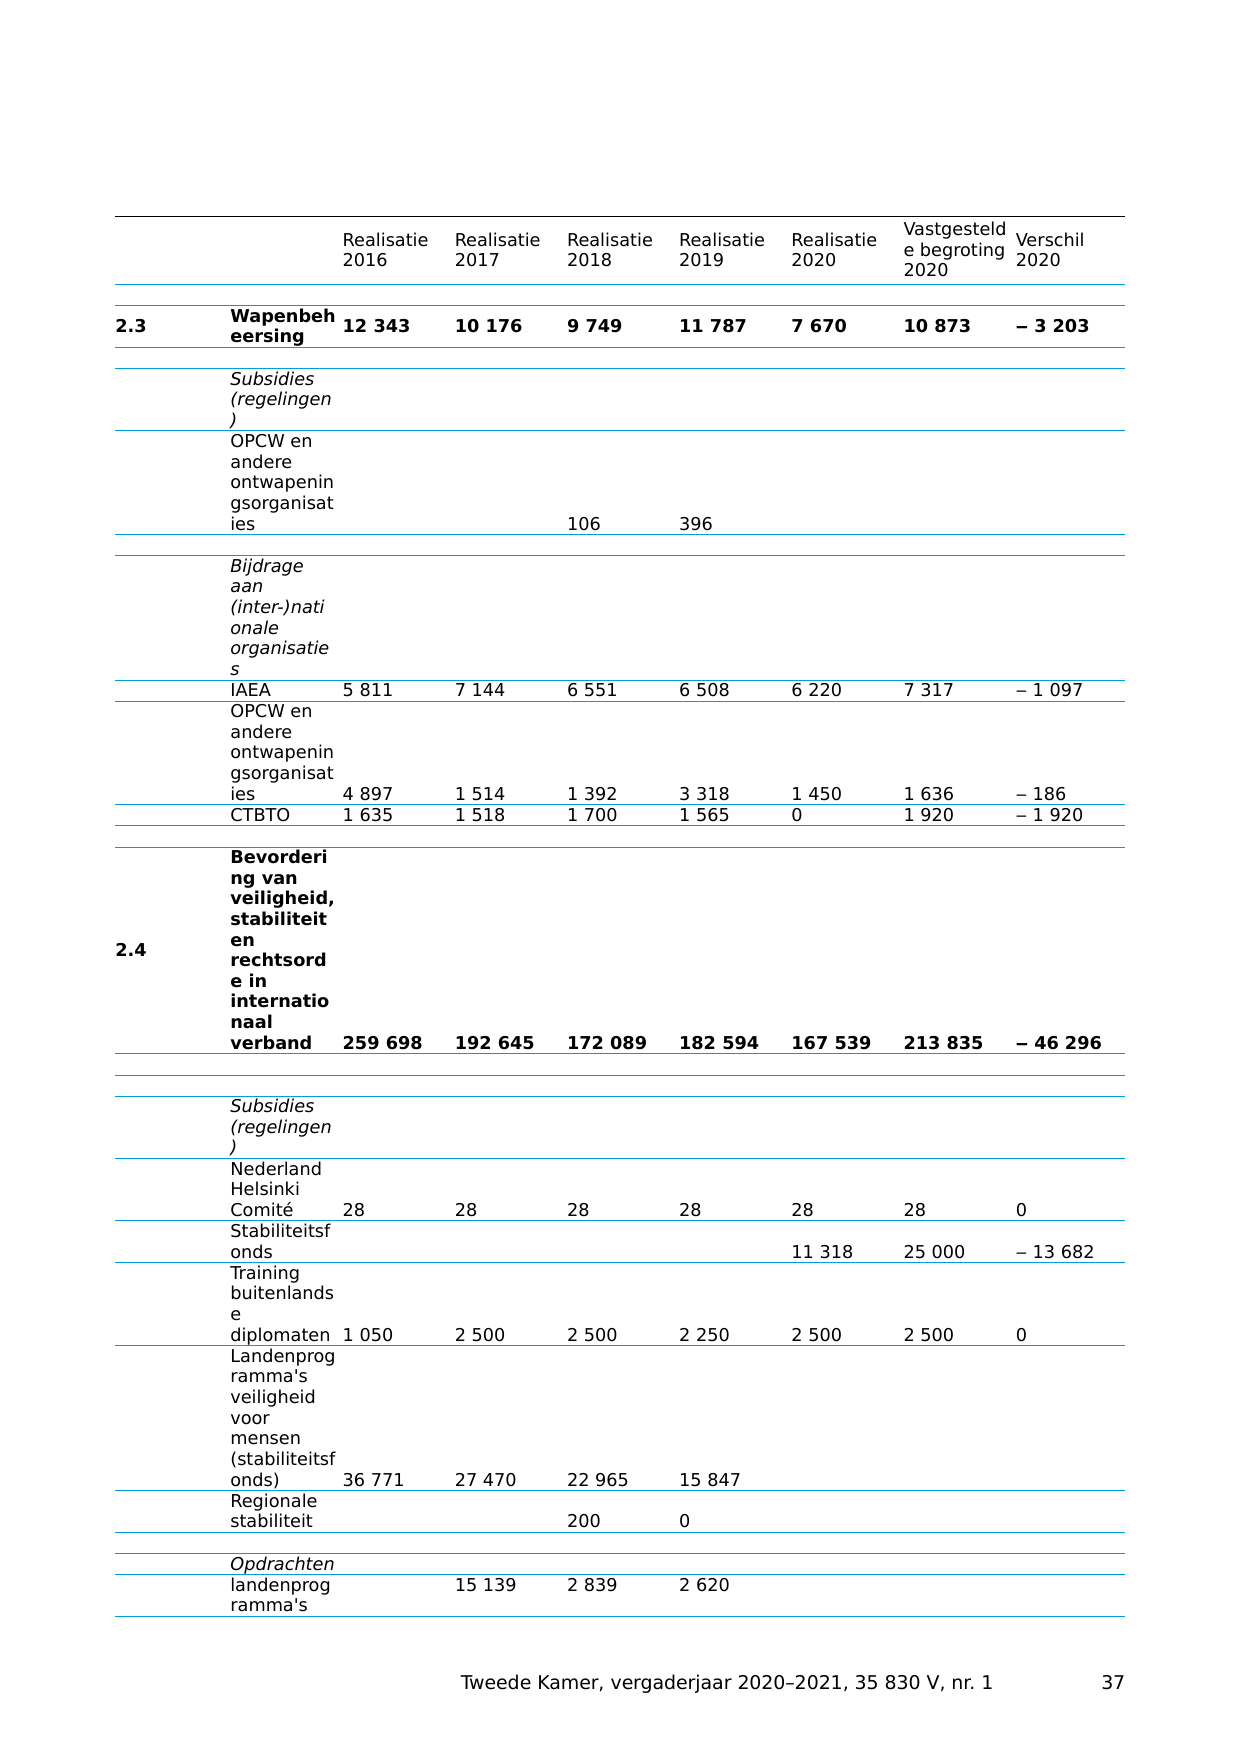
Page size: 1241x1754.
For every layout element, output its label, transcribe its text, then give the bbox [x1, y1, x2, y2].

table_cell [227, 217, 339, 284]
table_cell [115, 285, 227, 305]
table_cell [340, 1533, 452, 1553]
table_cell [452, 556, 564, 679]
table_cell 1 050 [340, 1263, 452, 1345]
table_cell [1013, 1097, 1125, 1158]
table_cell [564, 369, 676, 430]
table_cell [1013, 535, 1125, 555]
table_cell Subsidies (regelingen) [227, 369, 339, 430]
table_cell 167 539 [788, 848, 900, 1053]
table_cell [452, 1054, 564, 1074]
table_cell 259 698 [340, 848, 452, 1053]
table_cell [340, 1491, 452, 1532]
table_cell [900, 1097, 1013, 1158]
table_cell Realisatie 2018 [564, 217, 676, 284]
table_cell [564, 1554, 676, 1574]
table_cell Realisatie 2016 [340, 217, 452, 284]
table_cell ‒ 13 682 [1013, 1221, 1125, 1262]
table_cell [1013, 556, 1125, 679]
table_cell 2 500 [452, 1263, 564, 1345]
table_cell [564, 1054, 676, 1074]
table_cell [564, 1097, 676, 1158]
table_cell [900, 1575, 1013, 1616]
table_cell [564, 826, 676, 847]
table_cell [115, 1097, 227, 1158]
table_cell [452, 285, 564, 305]
table_cell [788, 826, 900, 847]
table_cell [340, 1575, 452, 1616]
table_cell 28 [900, 1159, 1013, 1220]
table_cell OPCW en andere ontwapeningsorganisaties [227, 431, 339, 534]
table_cell 1 392 [564, 702, 676, 804]
table_cell [900, 556, 1013, 679]
table_cell 2 620 [676, 1575, 788, 1616]
table_cell [676, 1554, 788, 1574]
table_cell [1013, 1575, 1125, 1616]
table_cell 22 965 [564, 1346, 676, 1490]
table_cell [340, 285, 452, 305]
table_cell 7 670 [788, 306, 900, 347]
table_cell [676, 1076, 788, 1096]
table_cell [340, 1076, 452, 1096]
table_cell [1013, 1554, 1125, 1574]
table_cell 1 518 [452, 805, 564, 825]
table_cell [227, 1533, 339, 1553]
table_cell [900, 369, 1013, 430]
table_cell Vastgestelde begroting 2020 [900, 217, 1013, 284]
table_cell [115, 1076, 227, 1096]
table_cell [676, 1097, 788, 1158]
table_cell [340, 1554, 452, 1574]
table_cell [115, 702, 227, 804]
table_cell [1013, 369, 1125, 430]
table_cell [900, 431, 1013, 534]
table_cell 1 920 [900, 805, 1013, 825]
table_cell 200 [564, 1491, 676, 1532]
table_cell [788, 1097, 900, 1158]
table_cell 1 700 [564, 805, 676, 825]
table_cell 36 771 [340, 1346, 452, 1490]
table_cell [115, 535, 227, 555]
table_cell [676, 348, 788, 368]
table_cell Opdrachten [227, 1554, 339, 1574]
table_cell [340, 369, 452, 430]
table_cell Wapenbeheersing [227, 306, 339, 347]
table_cell 2 500 [900, 1263, 1013, 1345]
table_cell [115, 826, 227, 847]
table_cell [788, 1076, 900, 1096]
table_cell ‒ 1 920 [1013, 805, 1125, 825]
table_cell 11 787 [676, 306, 788, 347]
table_cell [115, 1554, 227, 1574]
table_cell [788, 556, 900, 679]
table_cell [564, 1533, 676, 1553]
table_cell ‒ 46 296 [1013, 848, 1125, 1053]
table_cell [115, 681, 227, 701]
table_cell 1 636 [900, 702, 1013, 804]
table_cell 10 176 [452, 306, 564, 347]
table_cell 4 897 [340, 702, 452, 804]
table_cell 28 [452, 1159, 564, 1220]
table_cell 3 318 [676, 702, 788, 804]
table_cell [564, 285, 676, 305]
table_cell [452, 431, 564, 534]
table_cell [900, 535, 1013, 555]
table_cell 6 220 [788, 681, 900, 701]
table_cell [788, 285, 900, 305]
table_cell [564, 1221, 676, 1262]
table_cell [900, 285, 1013, 305]
table_cell Subsidies (regelingen) [227, 1097, 339, 1158]
table_cell 0 [1013, 1263, 1125, 1345]
table_cell [452, 1533, 564, 1553]
table_cell [115, 1533, 227, 1553]
table_cell 106 [564, 431, 676, 534]
table_cell [115, 1263, 227, 1345]
table_cell 396 [676, 431, 788, 534]
table_cell Realisatie 2019 [676, 217, 788, 284]
table_cell [788, 431, 900, 534]
table_cell OPCW en andere ontwapeningsorganisaties [227, 702, 339, 804]
table_cell [115, 369, 227, 430]
table_cell 7 317 [900, 681, 1013, 701]
table_cell [115, 1054, 227, 1074]
table_cell [340, 826, 452, 847]
table_cell ‒ 1 097 [1013, 681, 1125, 701]
table_cell [1013, 1346, 1125, 1490]
table_cell [1013, 1491, 1125, 1532]
table_cell [452, 348, 564, 368]
table_cell [676, 285, 788, 305]
table_cell [900, 1076, 1013, 1096]
table_cell 7 144 [452, 681, 564, 701]
table_cell 9 749 [564, 306, 676, 347]
table_cell 0 [1013, 1159, 1125, 1220]
table_cell [1013, 1533, 1125, 1553]
table_cell [115, 1491, 227, 1532]
table_cell [227, 1054, 339, 1074]
table_cell [1013, 431, 1125, 534]
table_cell [676, 1533, 788, 1553]
table_cell [676, 369, 788, 430]
table_cell [1013, 1076, 1125, 1096]
table_cell [788, 1054, 900, 1074]
table_cell [227, 348, 339, 368]
table_cell 15 847 [676, 1346, 788, 1490]
table_cell 2.3 [115, 306, 227, 347]
table_cell [788, 1554, 900, 1574]
table_cell [115, 1346, 227, 1490]
table_cell [564, 1076, 676, 1096]
table_cell 182 594 [676, 848, 788, 1053]
table_cell ‒ 186 [1013, 702, 1125, 804]
table_cell 5 811 [340, 681, 452, 701]
table_cell [900, 826, 1013, 847]
table_cell 0 [676, 1491, 788, 1532]
table_cell [788, 535, 900, 555]
table_cell 1 635 [340, 805, 452, 825]
table_cell 2.4 [115, 848, 227, 1053]
table_cell [452, 826, 564, 847]
table_cell Realisatie 2020 [788, 217, 900, 284]
table_cell [676, 556, 788, 679]
table_cell [676, 535, 788, 555]
table_cell [676, 1054, 788, 1074]
table_cell 27 470 [452, 1346, 564, 1490]
table_cell 12 343 [340, 306, 452, 347]
table_cell [676, 1221, 788, 1262]
table_cell [900, 1054, 1013, 1074]
table_cell Realisatie 2017 [452, 217, 564, 284]
table_cell [227, 1076, 339, 1096]
table_cell [900, 1346, 1013, 1490]
table_cell [900, 348, 1013, 368]
table_header Beleidsartikel 2 Veiligheid en stabiliteit (bedragen x € 1.000) [115, 191, 1125, 216]
table_cell ‒ 3 203 [1013, 306, 1125, 347]
table_cell IAEA [227, 681, 339, 701]
table_cell 192 645 [452, 848, 564, 1053]
table_cell [1013, 285, 1125, 305]
table_cell [1013, 348, 1125, 368]
table_cell [788, 1491, 900, 1532]
table_cell [452, 535, 564, 555]
table_cell [452, 1076, 564, 1096]
table_cell [115, 1575, 227, 1616]
table_cell [340, 1054, 452, 1074]
table_cell 28 [788, 1159, 900, 1220]
table_cell 6 508 [676, 681, 788, 701]
table_cell Stabiliteitsfonds [227, 1221, 339, 1262]
table_cell [115, 1159, 227, 1220]
table_cell [564, 556, 676, 679]
table_cell [227, 285, 339, 305]
table_cell [340, 1221, 452, 1262]
table_cell [115, 805, 227, 825]
table_cell 2 250 [676, 1263, 788, 1345]
table_cell [115, 217, 227, 284]
table_cell [115, 431, 227, 534]
table_cell [788, 1575, 900, 1616]
table_cell [676, 826, 788, 847]
table_cell Verschil 2020 [1013, 217, 1125, 284]
table_cell [340, 348, 452, 368]
table_cell Landenprogramma's veiligheid voor mensen (stabiliteitsfonds) [227, 1346, 339, 1490]
table_cell 2 500 [788, 1263, 900, 1345]
table_cell [115, 1221, 227, 1262]
table_cell [452, 1554, 564, 1574]
table_cell Nederland Helsinki Comité [227, 1159, 339, 1220]
table_cell [564, 535, 676, 555]
table_cell [340, 431, 452, 534]
table_cell 28 [340, 1159, 452, 1220]
table_cell 213 835 [900, 848, 1013, 1053]
table_cell [115, 556, 227, 679]
table_cell Regionale stabiliteit [227, 1491, 339, 1532]
table_cell [1013, 826, 1125, 847]
table_cell [900, 1554, 1013, 1574]
table_cell 1 514 [452, 702, 564, 804]
table_cell 28 [564, 1159, 676, 1220]
table_cell CTBTO [227, 805, 339, 825]
table_cell landenprogramma's [227, 1575, 339, 1616]
table_cell [900, 1491, 1013, 1532]
table_cell 25 000 [900, 1221, 1013, 1262]
table_cell 10 873 [900, 306, 1013, 347]
table_cell Bevordering van veiligheid, stabiliteit en rechtsorde in internationaal verband [227, 848, 339, 1053]
table_cell [452, 369, 564, 430]
table_cell [564, 348, 676, 368]
table_cell [340, 535, 452, 555]
table_cell [788, 1533, 900, 1553]
table_cell 2 839 [564, 1575, 676, 1616]
table_cell 1 450 [788, 702, 900, 804]
table_cell [340, 556, 452, 679]
table_cell 172 089 [564, 848, 676, 1053]
table_cell [115, 348, 227, 368]
table_cell [452, 1221, 564, 1262]
table_cell 0 [788, 805, 900, 825]
table_cell [227, 535, 339, 555]
table_cell 11 318 [788, 1221, 900, 1262]
table_cell 15 139 [452, 1575, 564, 1616]
table_cell 1 565 [676, 805, 788, 825]
table_cell Bijdrage aan (inter-)nationale organisaties [227, 556, 339, 679]
table_cell [1013, 1054, 1125, 1074]
table_cell [452, 1097, 564, 1158]
table_cell 6 551 [564, 681, 676, 701]
table_cell [788, 348, 900, 368]
table_cell Training buitenlandse diplomaten [227, 1263, 339, 1345]
table_cell [900, 1533, 1013, 1553]
table_cell [227, 826, 339, 847]
table_cell 2 500 [564, 1263, 676, 1345]
table_cell [452, 1491, 564, 1532]
table_cell [788, 369, 900, 430]
table_cell [788, 1346, 900, 1490]
table_cell [340, 1097, 452, 1158]
table_cell 28 [676, 1159, 788, 1220]
